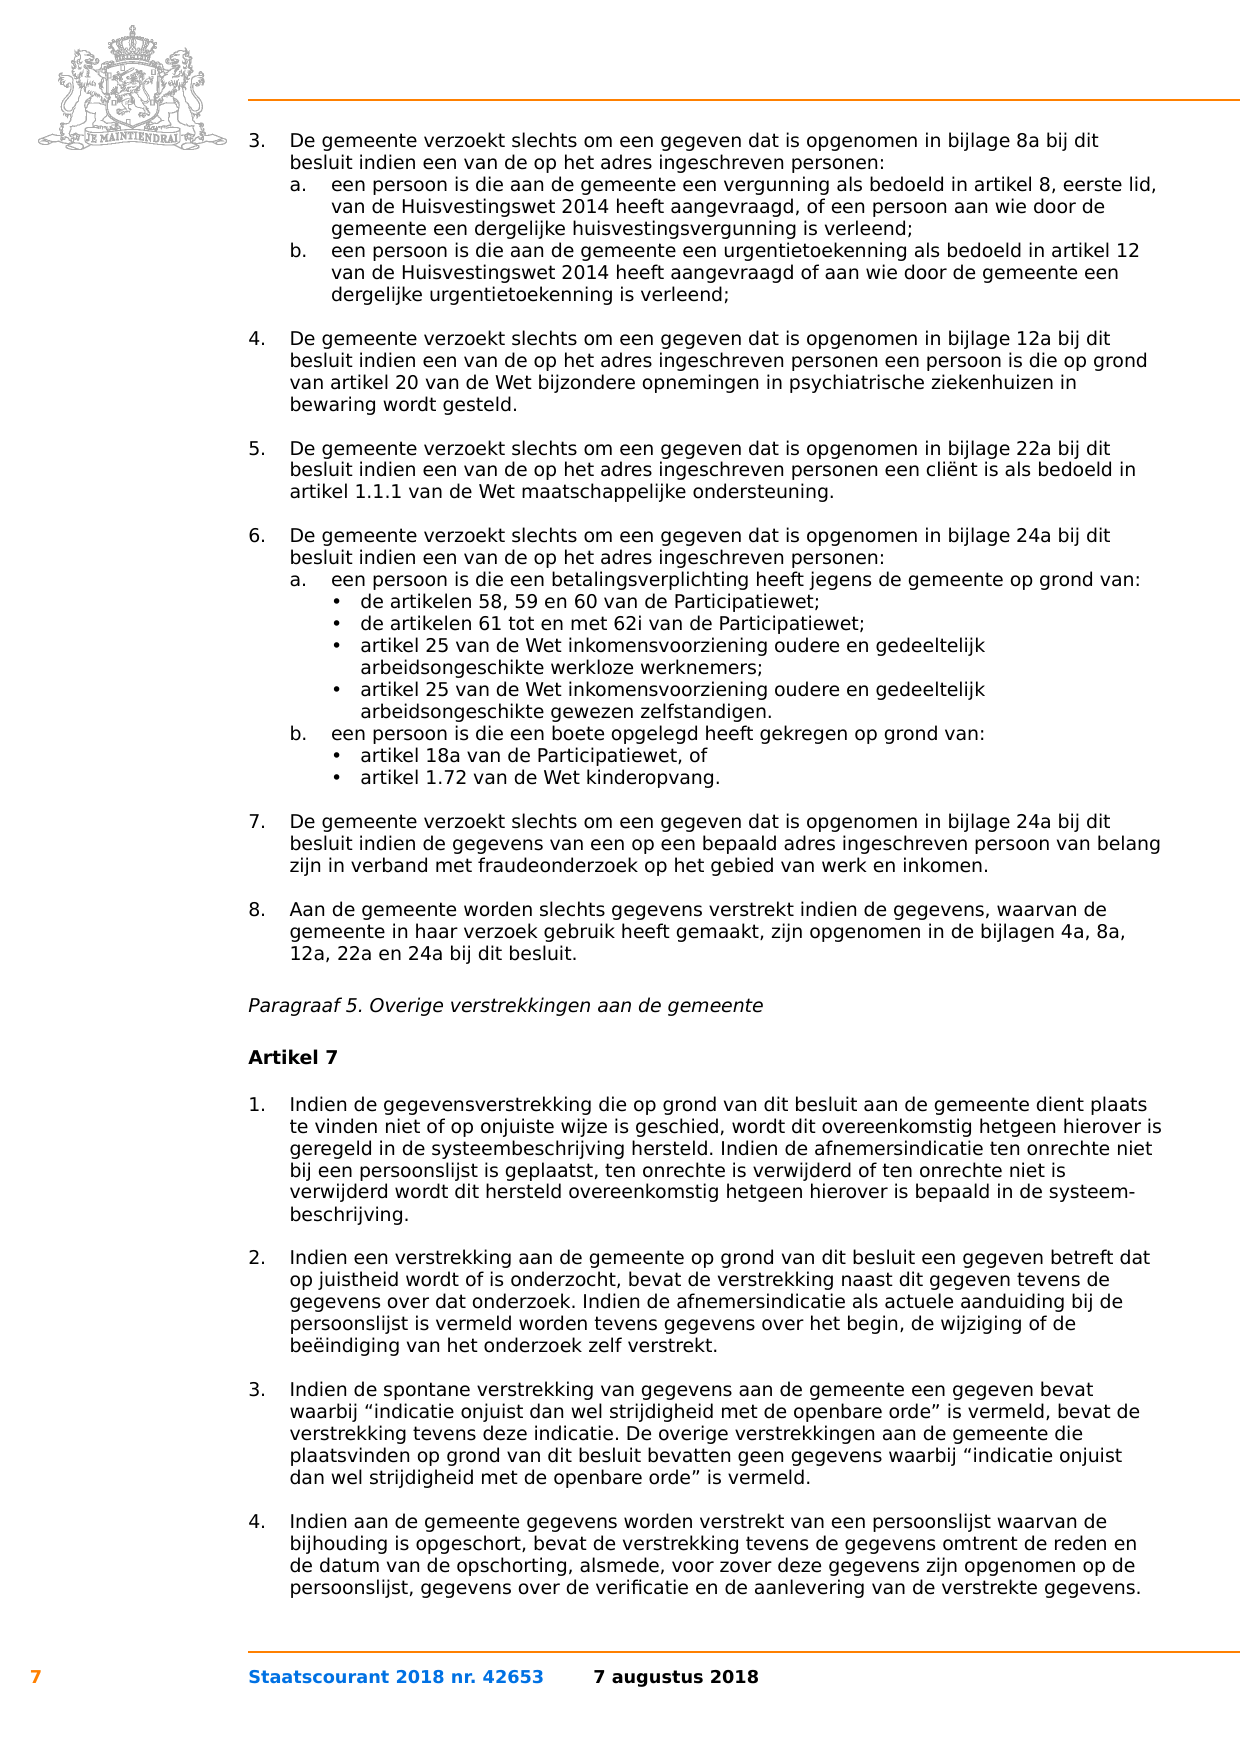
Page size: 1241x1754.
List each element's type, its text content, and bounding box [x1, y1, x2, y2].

text 1. Indien de gegevensverstrekking die op grond van dit besluit aan de gemeente dient plaats te vinden niet of op onjuiste wijze is geschied, wordt dit overeenkomstig hetgeen hierover is geregeld in de systeembeschrijving hersteld. Indien de afnemersindicatie ten onrechte niet bij een persoonslijst is geplaatst, ten onrechte is verwijderd of ten onrechte niet is verwijderd wordt dit hersteld overeenkomstig hetgeen hierover is bepaald in de systeem-beschrijving. [248, 1093, 1163, 1225]
text 7. De gemeente verzoekt slechts om een gegeven dat is opgenomen in bijlage 24a bij dit besluit indien de gegevens van een op een bepaald adres ingeschreven persoon van belang zijn in verband met fraudeonderzoek op het gebied van werk en inkomen. [248, 811, 1163, 877]
picture [38, 25, 227, 150]
text a. een persoon is die een betalingsverplichting heeft jegens de gemeente op grond van: [289, 569, 1163, 591]
text b. een persoon is die een boete opgelegd heeft gekregen op grond van: [289, 723, 1163, 745]
text 5. De gemeente verzoekt slechts om een gegeven dat is opgenomen in bijlage 22a bij dit besluit indien een van de op het adres ingeschreven personen een cliënt is als bedoeld in artikel 1.1.1 van de Wet maatschappelijke ondersteuning. [248, 437, 1163, 503]
text 6. De gemeente verzoekt slechts om een gegeven dat is opgenomen in bijlage 24a bij dit besluit indien een van de op het adres ingeschreven personen: [248, 525, 1163, 569]
text • artikel 25 van de Wet inkomensvoorziening oudere en gedeeltelijk arbeidsongeschikte werkloze werknemers; [331, 635, 1163, 679]
text • de artikelen 61 tot en met 62i van de Participatiewet; [331, 613, 1163, 635]
subtitle Paragraaf 5. Overige verstrekkingen aan de gemeente [248, 994, 1163, 1017]
text 2. Indien een verstrekking aan de gemeente op grond van dit besluit een gegeven betreft dat op juistheid wordt of is onderzocht, bevat de verstrekking naast dit gegeven tevens de gegevens over dat onderzoek. Indien de afnemersindicatie als actuele aanduiding bij de persoonslijst is vermeld worden tevens gegevens over het begin, de wijziging of de beëindiging van het onderzoek zelf verstrekt. [248, 1247, 1163, 1357]
text 3. De gemeente verzoekt slechts om een gegeven dat is opgenomen in bijlage 8a bij dit besluit indien een van de op het adres ingeschreven personen: [248, 130, 1163, 174]
text • artikel 25 van de Wet inkomensvoorziening oudere en gedeeltelijk arbeidsongeschikte gewezen zelfstandigen. [331, 679, 1163, 723]
text • artikel 18a van de Participatiewet, of [331, 745, 1163, 767]
text a. een persoon is die aan de gemeente een vergunning als bedoeld in artikel 8, eerste lid, van de Huisvestingswet 2014 heeft aangevraagd, of een persoon aan wie door de gemeente een dergelijke huisvestingsvergunning is verleend; [289, 174, 1163, 240]
subtitle Artikel 7 [248, 1047, 1163, 1068]
text • artikel 1.72 van de Wet kinderopvang. [331, 767, 1163, 789]
text 4. Indien aan de gemeente gegevens worden verstrekt van een persoonslijst waarvan de bijhouding is opgeschort, bevat de verstrekking tevens de gegevens omtrent de reden en de datum van de opschorting, alsmede, voor zover deze gegevens zijn opgenomen op de persoonslijst, gegevens over de verificatie en de aanlevering van de verstrekte gegevens. [248, 1511, 1163, 1599]
text b. een persoon is die aan de gemeente een urgentietoekenning als bedoeld in artikel 12 van de Huisvestingswet 2014 heeft aangevraagd of aan wie door de gemeente een dergelijke urgentietoekenning is verleend; [289, 240, 1163, 306]
text • de artikelen 58, 59 en 60 van de Participatiewet; [331, 591, 1163, 613]
text 3. Indien de spontane verstrekking van gegevens aan de gemeente een gegeven bevat waarbij “indicatie onjuist dan wel strijdigheid met de openbare orde” is vermeld, bevat de verstrekking tevens deze indicatie. De overige verstrekkingen aan de gemeente die plaatsvinden op grond van dit besluit bevatten geen gegevens waarbij “indicatie onjuist dan wel strijdigheid met de openbare orde” is vermeld. [248, 1379, 1163, 1489]
text 8. Aan de gemeente worden slechts gegevens verstrekt indien de gegevens, waarvan de gemeente in haar verzoek gebruik heeft gemaakt, zijn opgenomen in de bijlagen 4a, 8a, 12a, 22a en 24a bij dit besluit. [248, 899, 1163, 964]
text 4. De gemeente verzoekt slechts om een gegeven dat is opgenomen in bijlage 12a bij dit besluit indien een van de op het adres ingeschreven personen een persoon is die op grond van artikel 20 van de Wet bijzondere opnemingen in psychiatrische ziekenhuizen in bewaring wordt gesteld. [248, 328, 1163, 416]
